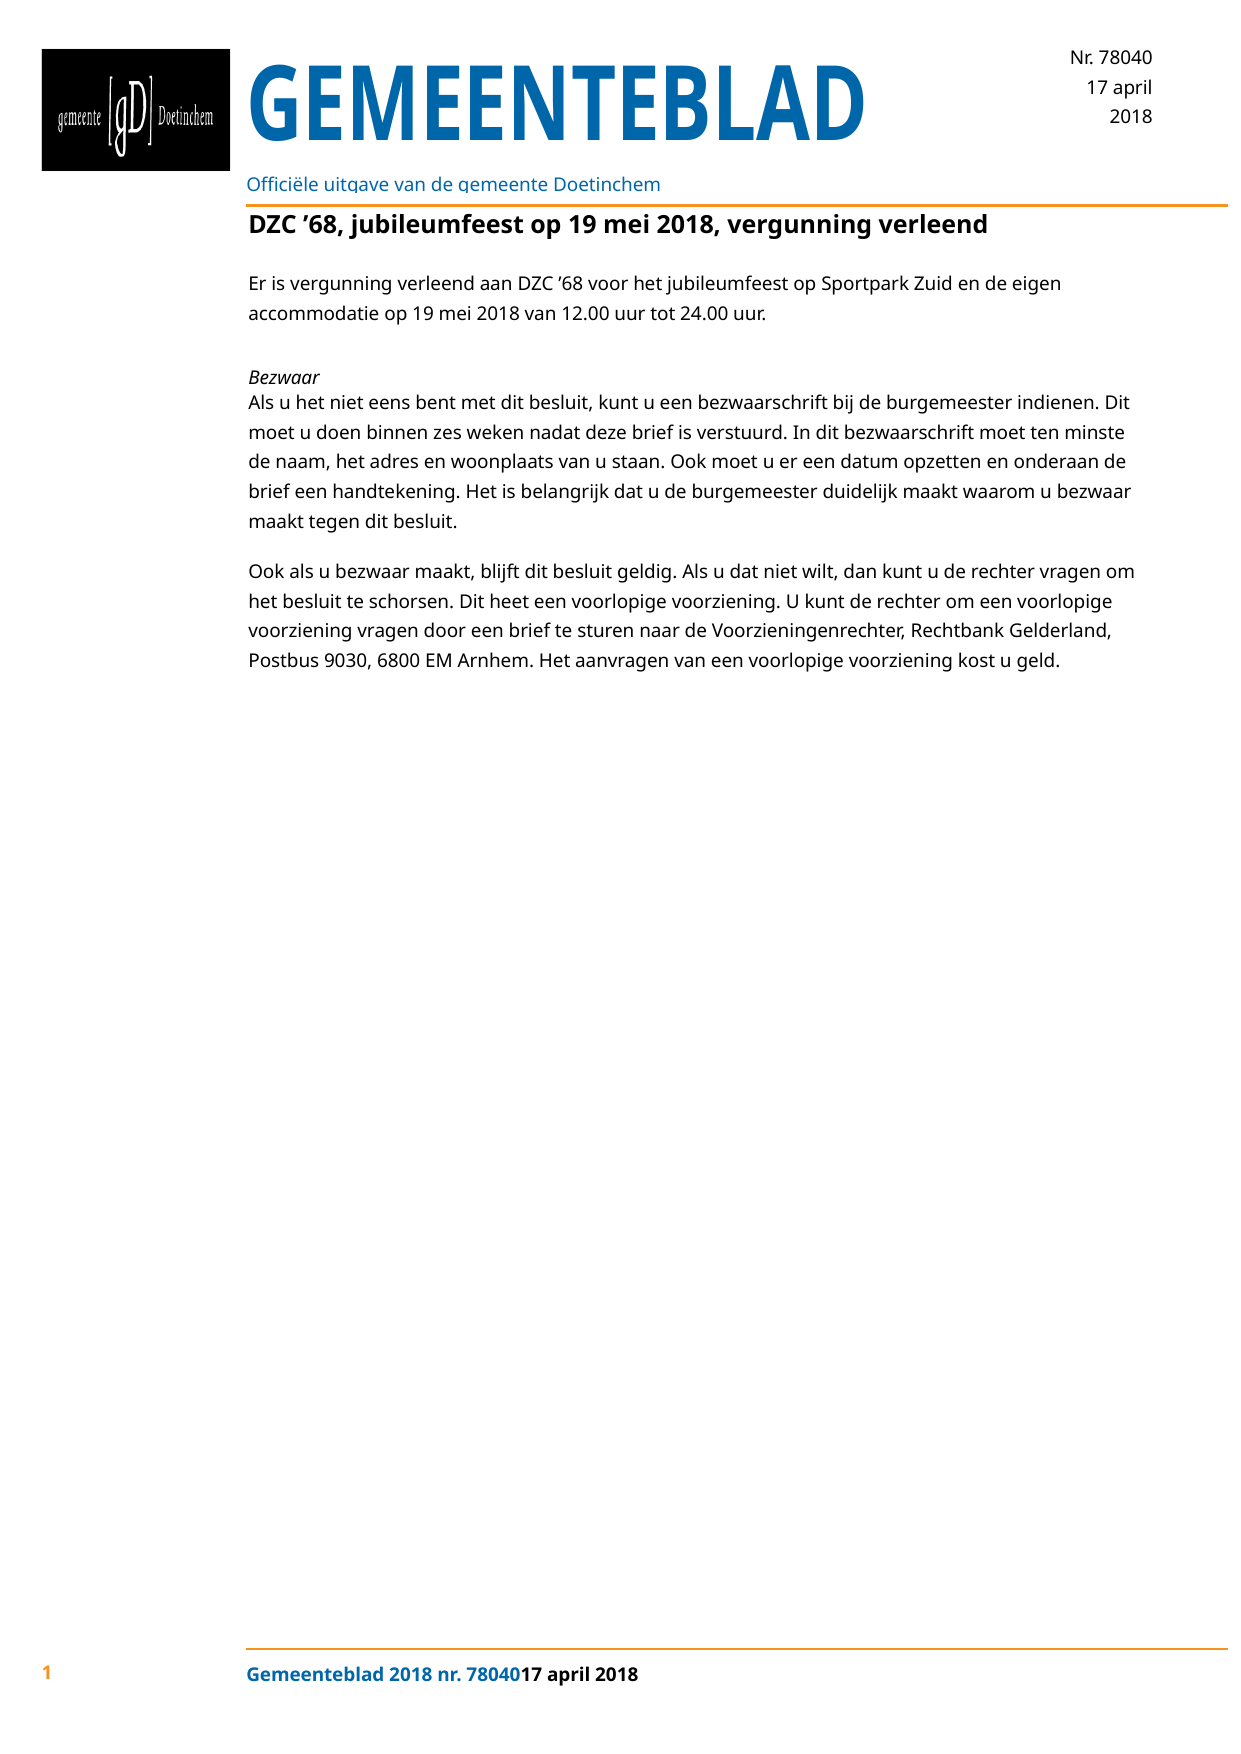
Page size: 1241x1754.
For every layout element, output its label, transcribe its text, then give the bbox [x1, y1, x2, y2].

text Als u het niet eens bent met dit besluit, kunt u een bezwaarschrift bij de burgemeester indienen. Dit moet u doen binnen zes weken nadat deze brief is verstuurd. In dit bezwaarschrift moet ten minste de naam, het adres en woonplaats van u staan. Ook moet u er een datum opzetten en onderaan de brief een handtekening. Het is belangrijk dat u de burgemeester duidelijk maakt waarom u bezwaar maakt tegen dit besluit. [248, 389, 1152, 534]
text Bezwaar [248, 364, 1152, 389]
text Er is vergunning verleend aan DZC ’68 voor het jubileumfeest op Sportpark Zuid en de eigen accommodatie op 19 mei 2018 van 12.00 uur tot 24.00 uur. [248, 270, 1152, 326]
text DZC ’68, jubileumfeest op 19 mei 2018, vergunning verleend [248, 207, 1152, 241]
picture [41, 47, 231, 172]
text Ook als u bezwaar maakt, blijft dit besluit geldig. Als u dat niet wilt, dan kunt u de rechter vragen om het besluit te schorsen. Dit heet een voorlopige voorziening. U kunt de rechter om een voorlopige voorziening vragen door een brief te sturen naar de Voorzieningenrechter, Rechtbank Gelderland, Postbus 9030, 6800 EM Arnhem. Het aanvragen van een voorlopige voorziening kost u geld. [248, 558, 1152, 673]
